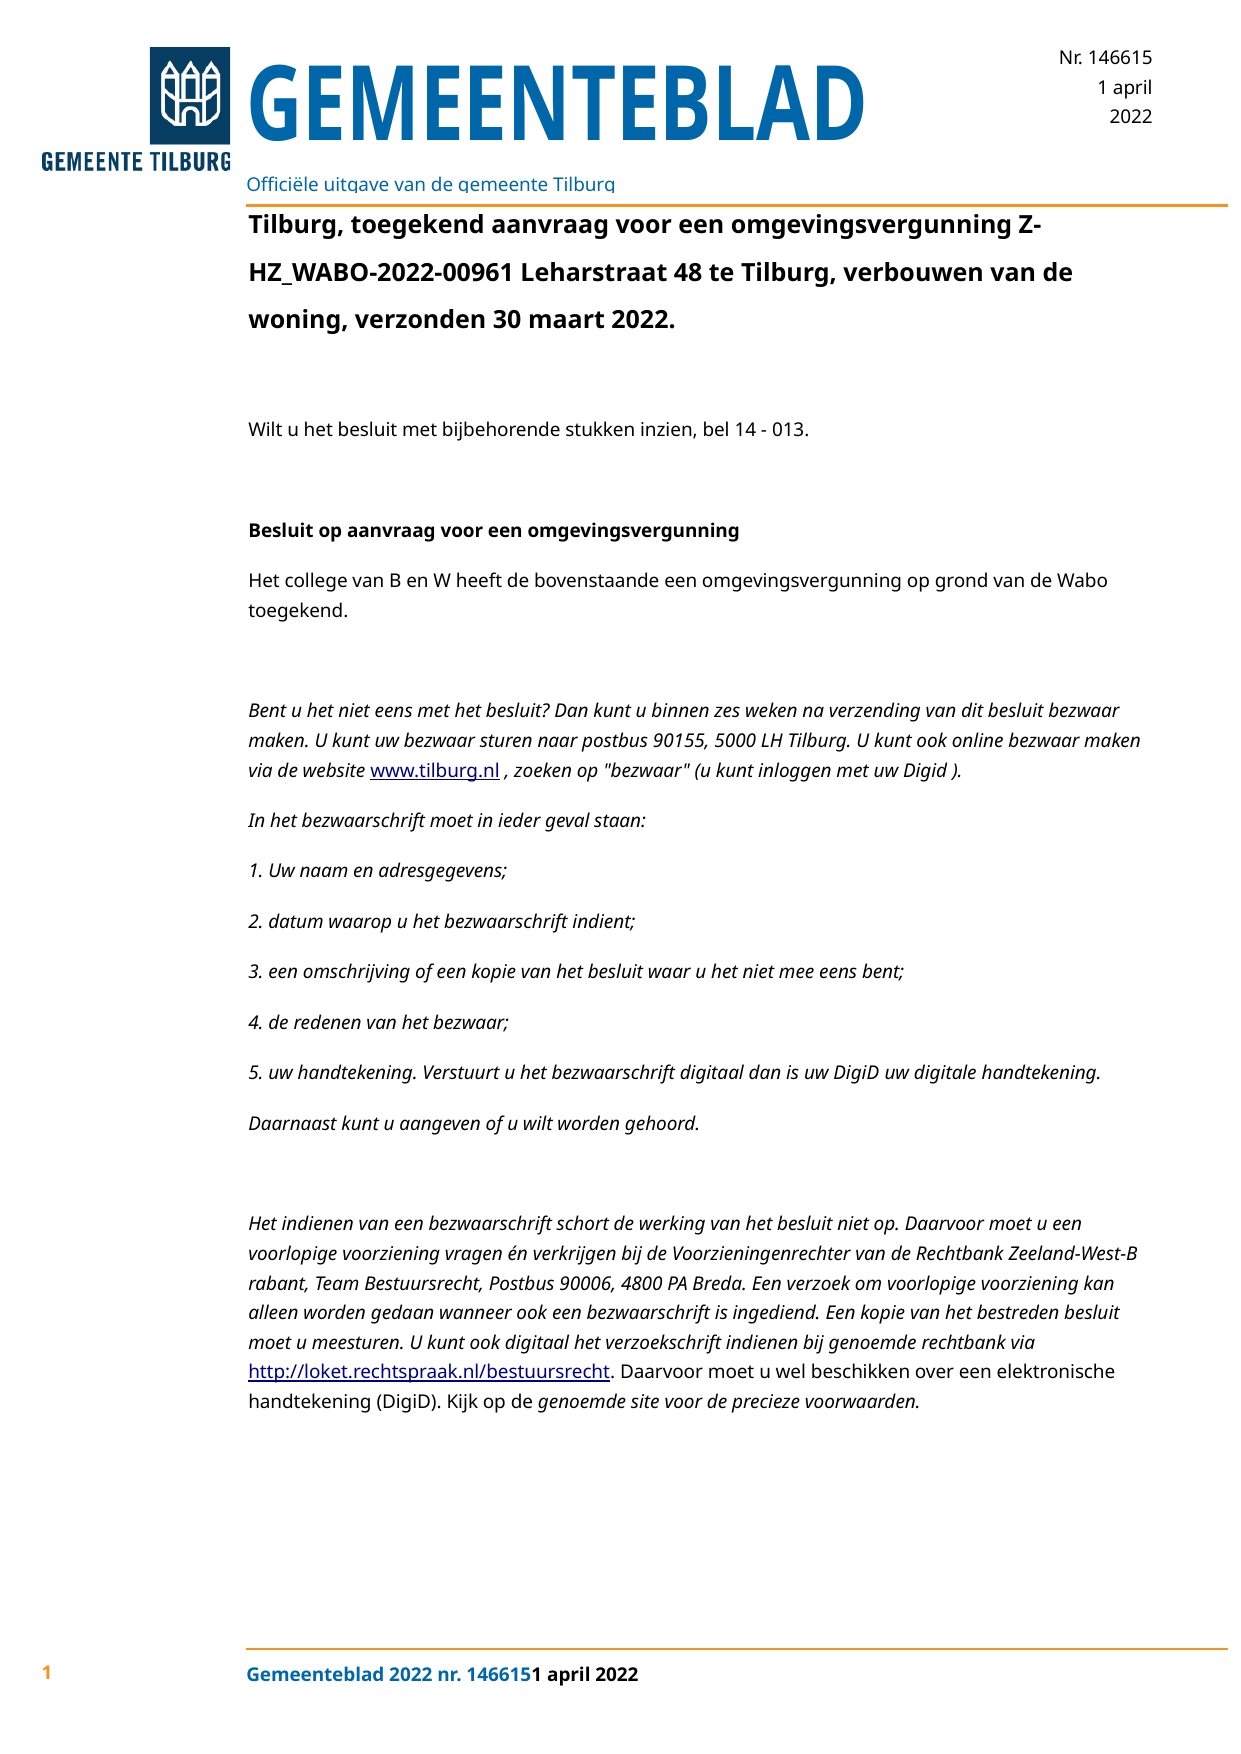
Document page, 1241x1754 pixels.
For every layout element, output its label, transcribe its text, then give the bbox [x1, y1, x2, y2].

text Wilt u het besluit met bijbehorende stukken inzien, bel 14 - 013. [248, 416, 1152, 442]
text Bent u het niet eens met het besluit? Dan kunt u binnen zes weken na verzending van dit besluit bezwaar maken. U kunt uw bezwaar sturen naar postbus 90155, 5000 LH Tilburg. U kunt ook online bezwaar maken via de website www.tilburg.nl , zoeken op "bezwaar" (u kunt inloggen met uw Digid ). [248, 698, 1152, 782]
text Het college van B en W heeft de bovenstaande een omgevingsvergunning op grond van de Wabo toegekend. [248, 567, 1152, 622]
text 2. datum waarop u het bezwaarschrift indient; [248, 908, 1152, 934]
text 4. de redenen van het bezwaar; [248, 1009, 1152, 1034]
text Tilburg, toegekend aanvraag voor een omgevingsvergunning Z-HZ_WABO-2022-00961 Leharstraat 48 te Tilburg, verbouwen van de woning, verzonden 30 maart 2022. [248, 207, 1152, 336]
text 1. Uw naam en adresgegevens; [248, 858, 1152, 883]
picture [41, 47, 231, 172]
text Daarnaast kunt u aangeven of u wilt worden gehoord. [248, 1110, 1152, 1135]
text 5. uw handtekening. Verstuurt u het bezwaarschrift digitaal dan is uw DigiD uw digitale handtekening. [248, 1059, 1152, 1085]
text Besluit op aanvraag voor een omgevingsvergunning [248, 517, 1152, 542]
text In het bezwaarschrift moet in ieder geval staan: [248, 807, 1152, 833]
text 3. een omschrijving of een kopie van het besluit waar u het niet mee eens bent; [248, 958, 1152, 984]
text Het indienen van een bezwaarschrift schort de werking van het besluit niet op. Daarvoor moet u een voorlopige voorziening vragen én verkrijgen bij de Voorzieningenrechter van de Rechtbank Zeeland-West-B rabant, Team Bestuursrecht, Postbus 90006, 4800 PA Breda. Een verzoek om voorlopige voorziening kan alleen worden gedaan wanneer ook een bezwaarschrift is ingediend. Een kopie van het bestreden besluit moet u meesturen. U kunt ook digitaal het verzoekschrift indienen bij genoemde rechtbank via http://loket.rechtspraak.nl/bestuursrecht. Daarvoor moet u wel beschikken over een elektronische handtekening (DigiD). Kijk op de genoemde site voor de precieze voorwaarden. [248, 1211, 1152, 1414]
